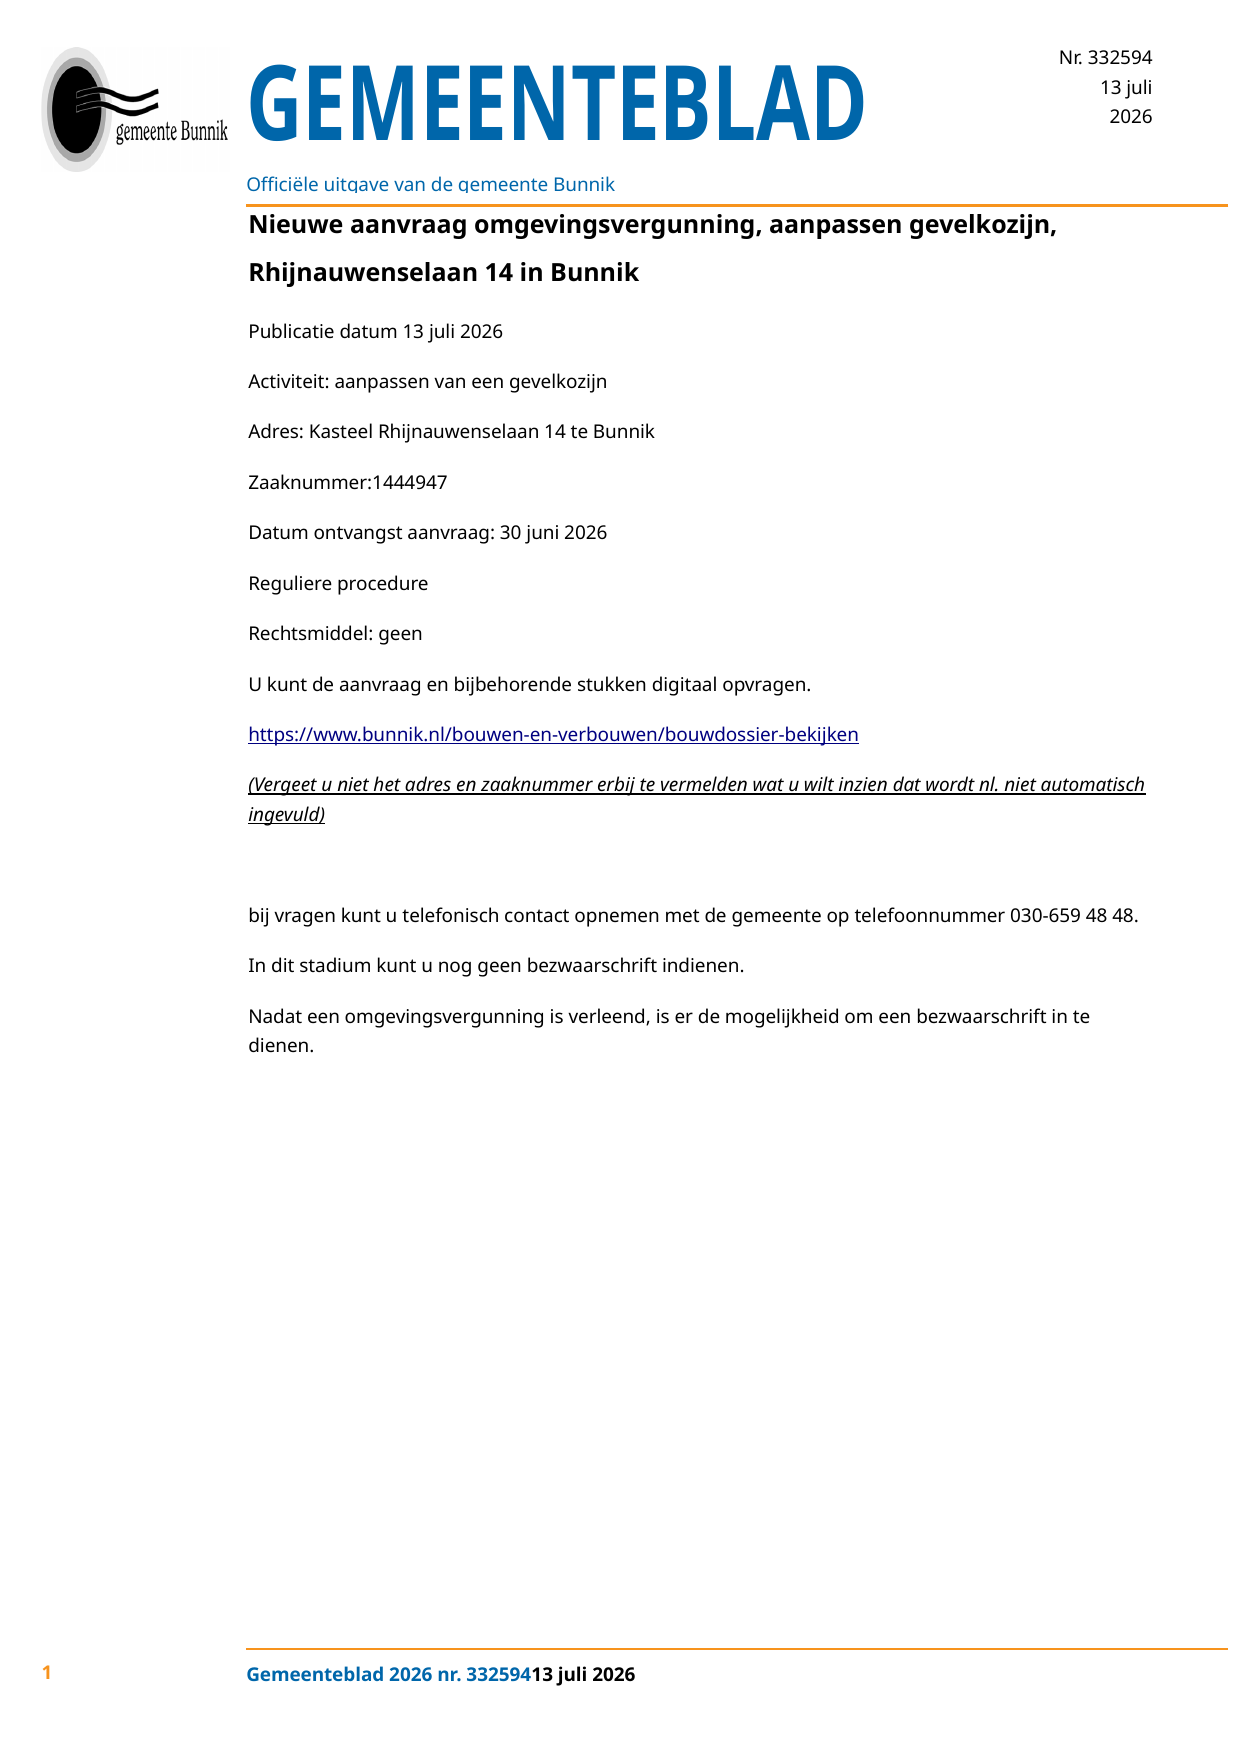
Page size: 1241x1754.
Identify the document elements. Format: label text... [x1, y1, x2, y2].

text Rechtsmiddel: geen [248, 620, 1152, 646]
text Datum ontvangst aanvraag: 30 juni 2026 [248, 519, 1152, 545]
text Adres: Kasteel Rhijnauwenselaan 14 te Bunnik [248, 419, 1152, 444]
text In dit stadium kunt u nog geen bezwaarschrift indienen. [248, 952, 1152, 978]
text (Vergeet u niet het adres en zaaknummer erbij te vermelden wat u wilt inzien dat wordt nl. niet automatisch ingevuld) [248, 772, 1152, 827]
text bij vragen kunt u telefonisch contact opnemen met de gemeente op telefoonnummer 030-659 48 48. [248, 902, 1152, 928]
text Nadat een omgevingsvergunning is verleend, is er de mogelijkheid om een bezwaarschrift in te dienen. [248, 1003, 1152, 1058]
text Reguliere procedure [248, 570, 1152, 596]
text Activiteit: aanpassen van een gevelkozijn [248, 368, 1152, 394]
text https://www.bunnik.nl/bouwen-en-verbouwen/bouwdossier-bekijken [248, 721, 1152, 747]
text Publicatie datum 13 juli 2026 [248, 318, 1152, 344]
text Zaaknummer:1444947 [248, 469, 1152, 495]
picture [41, 47, 231, 172]
text Nieuwe aanvraag omgevingsvergunning, aanpassen gevelkozijn, Rhijnauwenselaan 14 in Bunnik [248, 207, 1152, 288]
text U kunt de aanvraag en bijbehorende stukken digitaal opvragen. [248, 671, 1152, 697]
